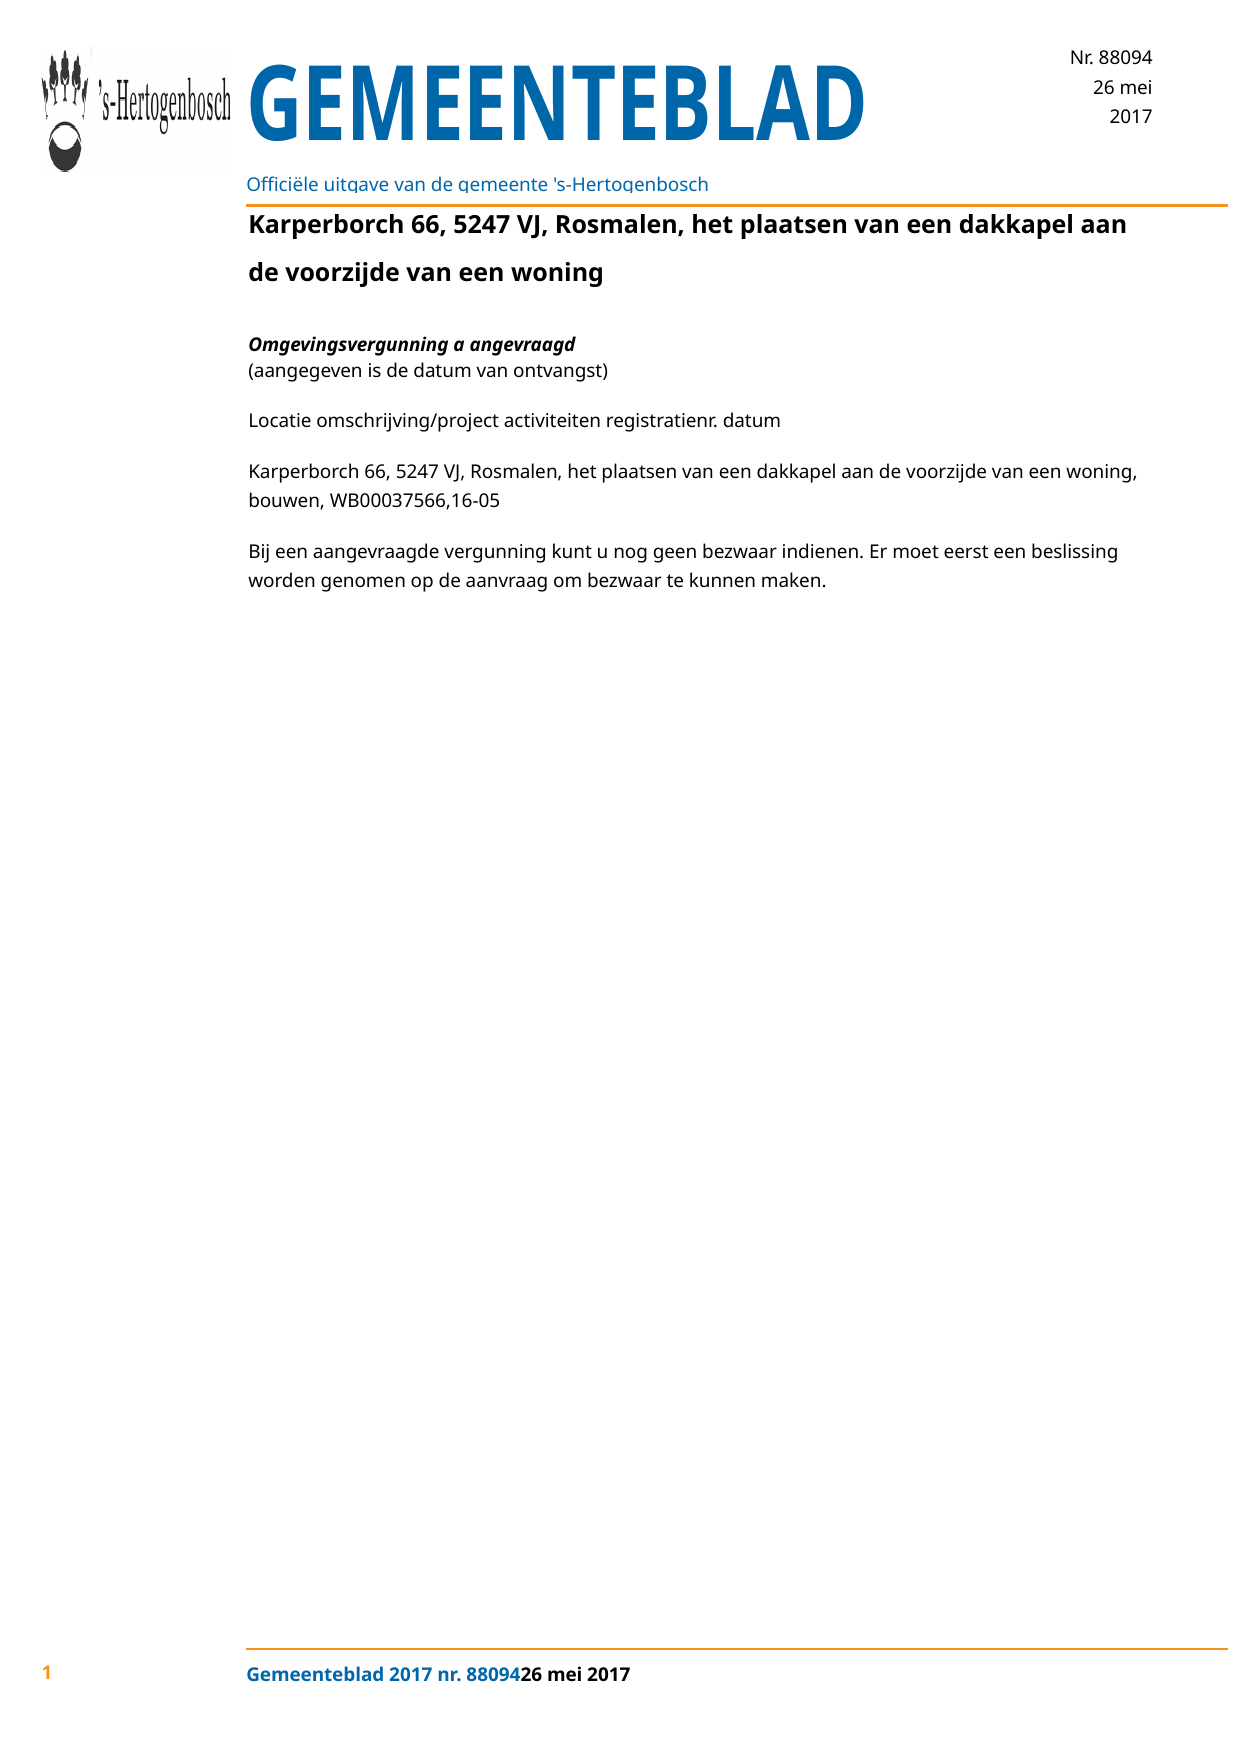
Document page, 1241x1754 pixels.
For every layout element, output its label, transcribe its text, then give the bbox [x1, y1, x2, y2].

text Karperborch 66, 5247 VJ, Rosmalen, het plaatsen van een dakkapel aan de voorzijde van een woning, bouwen, WB00037566,16-05 [248, 458, 1152, 513]
text Bij een aangevraagde vergunning kunt u nog geen bezwaar indienen. Er moet eerst een beslissing worden genomen op de aanvraag om bezwaar te kunnen maken. [248, 538, 1152, 593]
text (aangegeven is de datum van ontvangst) [248, 357, 1152, 383]
picture [41, 47, 231, 172]
text Karperborch 66, 5247 VJ, Rosmalen, het plaatsen van een dakkapel aan de voorzijde van een woning [248, 207, 1152, 288]
text Omgevingsvergunning a angevraagd [248, 331, 1152, 357]
text Locatie omschrijving/project activiteiten registratienr. datum [248, 408, 1152, 433]
